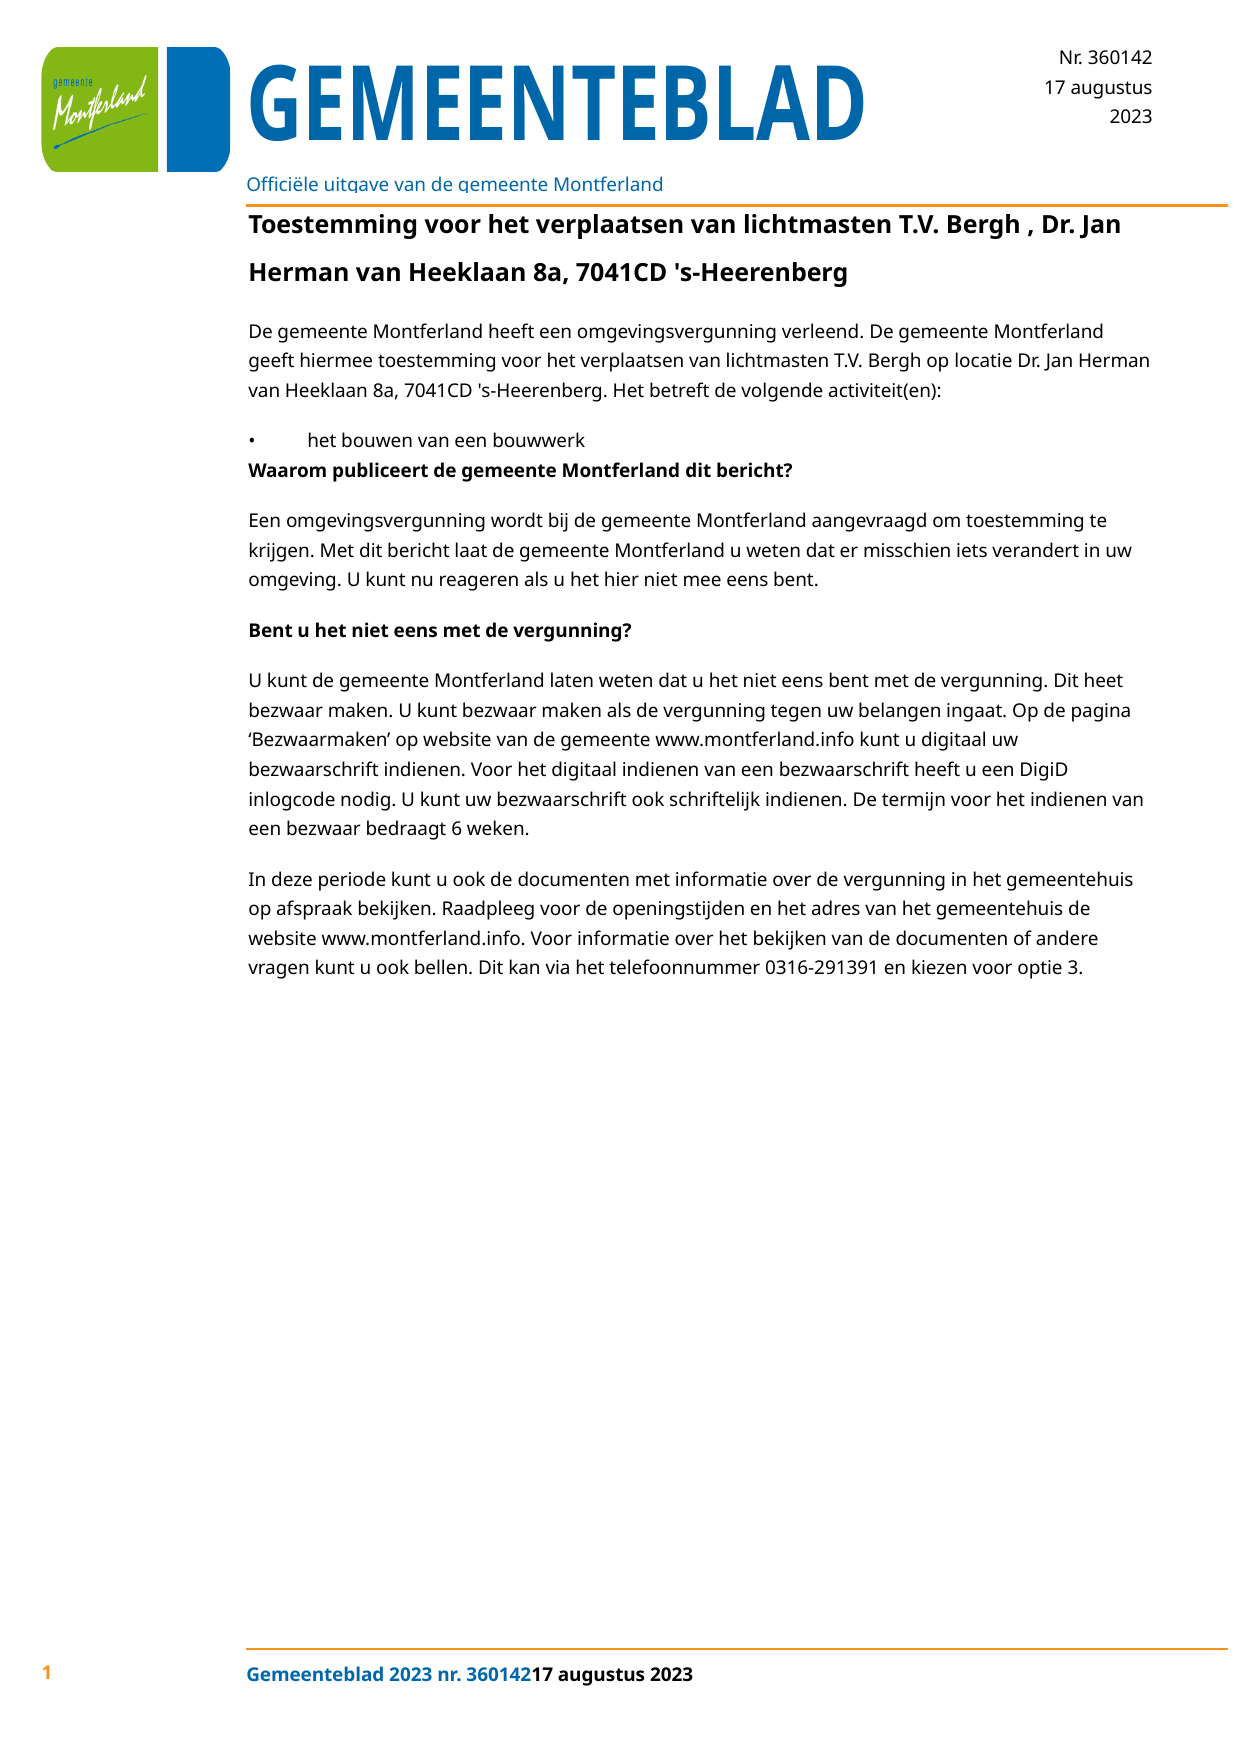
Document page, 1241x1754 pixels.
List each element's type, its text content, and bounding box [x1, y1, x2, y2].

picture [41, 47, 231, 172]
text Een omgevingsvergunning wordt bij de gemeente Montferland aangevraagd om toestemming te krijgen. Met dit bericht laat de gemeente Montferland u weten dat er misschien iets verandert in uw omgeving. U kunt nu reageren als u het hier niet mee eens bent. [248, 507, 1152, 592]
text Toestemming voor het verplaatsen van lichtmasten T.V. Bergh , Dr. Jan Herman van Heeklaan 8a, 7041CD 's-Heerenberg [248, 207, 1152, 288]
list het bouwen van een bouwwerk [248, 427, 1152, 453]
text In deze periode kunt u ook de documenten met informatie over de vergunning in het gemeentehuis op afspraak bekijken. Raadpleeg voor de openingstijden en het adres van het gemeentehuis de website www.montferland.info. Voor informatie over het bekijken van de documenten of andere vragen kunt u ook bellen. Dit kan via het telefoonnummer 0316-291391 en kiezen voor optie 3. [248, 866, 1152, 980]
text U kunt de gemeente Montferland laten weten dat u het niet eens bent met de vergunning. Dit heet bezwaar maken. U kunt bezwaar maken als de vergunning tegen uw belangen ingaat. Op de pagina ‘Bezwaarmaken’ op website van de gemeente www.montferland.info kunt u digitaal uw bezwaarschrift indienen. Voor het digitaal indienen van een bezwaarschrift heeft u een DigiD inlogcode nodig. U kunt uw bezwaarschrift ook schriftelijk indienen. De termijn voor het indienen van een bezwaar bedraagt 6 weken. [248, 667, 1152, 841]
text Bent u het niet eens met de vergunning? [248, 617, 1152, 643]
text De gemeente Montferland heeft een omgevingsvergunning verleend. De gemeente Montferland geeft hiermee toestemming voor het verplaatsen van lichtmasten T.V. Bergh op locatie Dr. Jan Herman van Heeklaan 8a, 7041CD 's-Heerenberg. Het betreft de volgende activiteit(en): [248, 318, 1152, 403]
text Waarom publiceert de gemeente Montferland dit bericht? [248, 457, 1152, 483]
